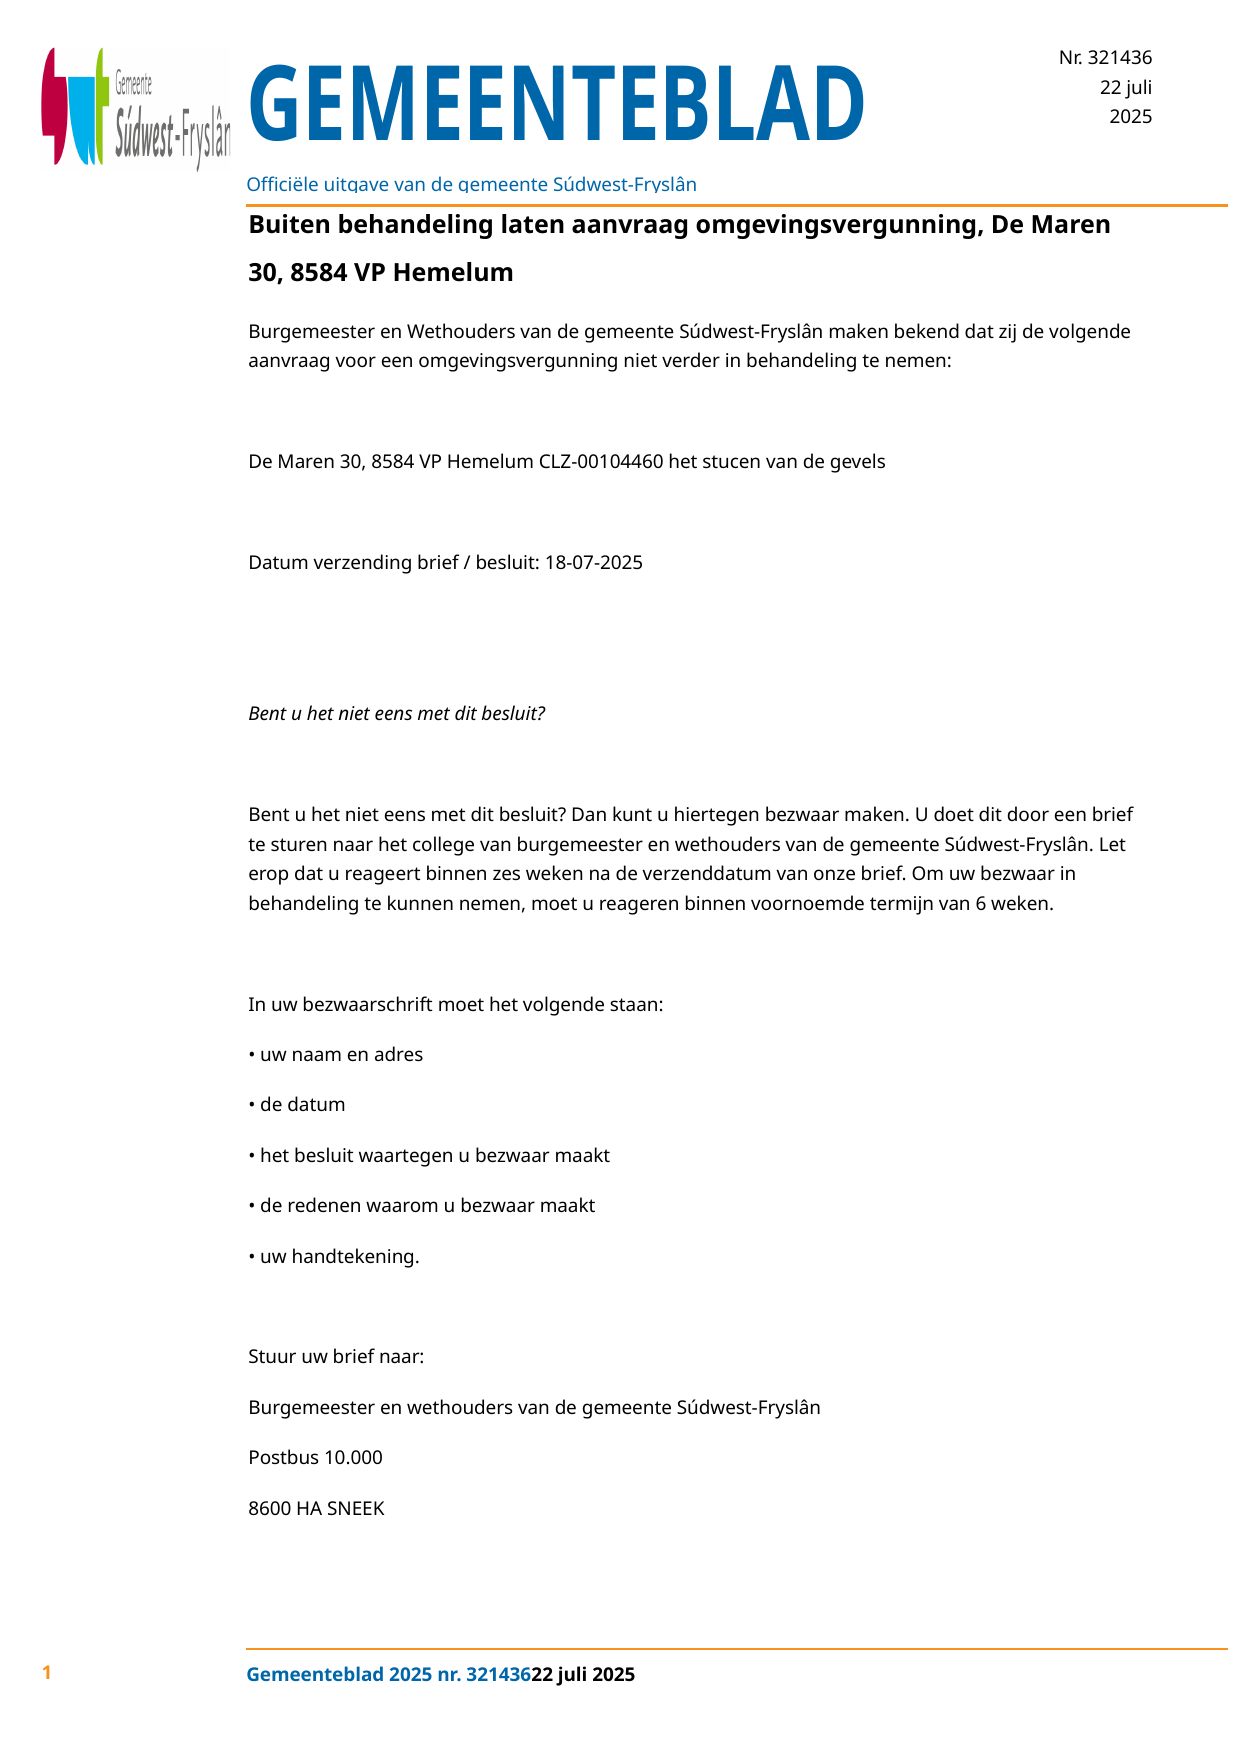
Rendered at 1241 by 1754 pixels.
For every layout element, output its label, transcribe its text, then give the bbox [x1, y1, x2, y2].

text Buiten behandeling laten aanvraag omgevingsvergunning, De Maren 30, 8584 VP Hemelum [248, 207, 1152, 288]
text In uw bezwaarschrift moet het volgende staan: [248, 991, 1152, 1017]
picture [41, 47, 231, 172]
text • het besluit waartegen u bezwaar maakt [248, 1142, 1152, 1168]
text Postbus 10.000 [248, 1444, 1152, 1470]
text • de datum [248, 1092, 1152, 1117]
text De Maren 30, 8584 VP Hemelum CLZ-00104460 het stucen van de gevels [248, 448, 1152, 474]
text Burgemeester en wethouders van de gemeente Súdwest-Fryslân [248, 1394, 1152, 1420]
text Burgemeester en Wethouders van de gemeente Súdwest-Fryslân maken bekend dat zij de volgende aanvraag voor een omgevingsvergunning niet verder in behandeling te nemen: [248, 318, 1152, 373]
text Stuur uw brief naar: [248, 1344, 1152, 1369]
text • de redenen waarom u bezwaar maakt [248, 1192, 1152, 1218]
text Bent u het niet eens met dit besluit? [248, 700, 1152, 726]
text Datum verzending brief / besluit: 18-07-2025 [248, 549, 1152, 575]
text 8600 HA SNEEK [248, 1495, 1152, 1521]
text • uw handtekening. [248, 1243, 1152, 1269]
text Bent u het niet eens met dit besluit? Dan kunt u hiertegen bezwaar maken. U doet dit door een brief te sturen naar het college van burgemeester en wethouders van de gemeente Súdwest-Fryslân. Let erop dat u reageert binnen zes weken na de verzenddatum van onze brief. Om uw bezwaar in behandeling te kunnen nemen, moet u reageren binnen voornoemde termijn van 6 weken. [248, 801, 1152, 916]
text • uw naam en adres [248, 1041, 1152, 1067]
